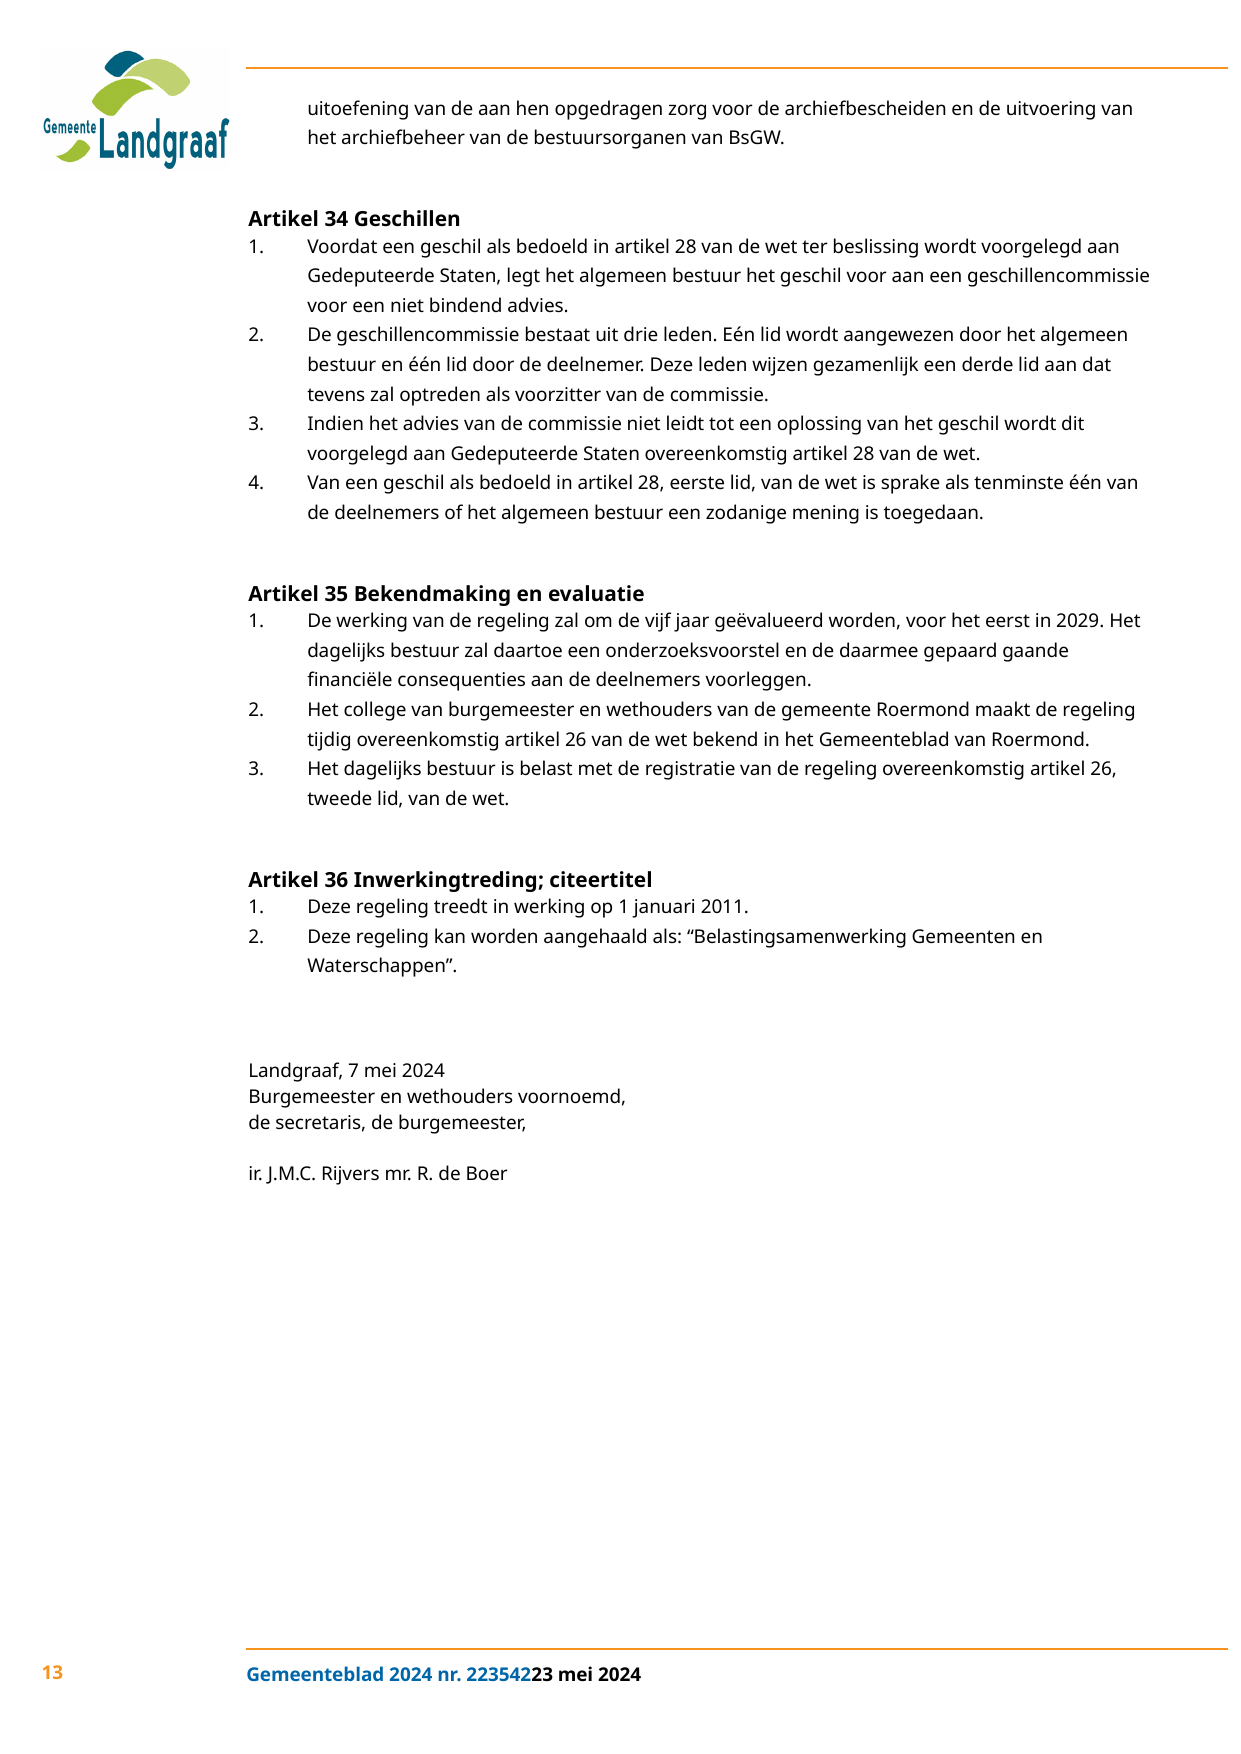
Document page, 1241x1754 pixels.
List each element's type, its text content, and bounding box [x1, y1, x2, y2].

text de secretaris, de burgemeester, [248, 1109, 1152, 1134]
text ir. J.M.C. Rijvers mr. R. de Boer [248, 1160, 1152, 1186]
list De werking van de regeling zal om de vijf jaar geëvalueerd worden, voor het eerst in 2029. Het dagelijks bestuur zal daartoe een onderzoeksvoorstel en de daarmee gepaard gaande financiële consequenties aan de deelnemers voorleggen. [248, 607, 1152, 692]
text Burgemeester en wethouders voornoemd, [248, 1083, 1152, 1109]
list uitoefening van de aan hen opgedragen zorg voor de archiefbescheiden en de uitvoering van het archiefbeheer van de bestuursorganen van BsGW. [248, 95, 1152, 150]
text Artikel 34 Geschillen [248, 204, 1152, 233]
text Artikel 36 Inwerkingtreding; citeertitel [248, 865, 1152, 893]
text Landgraaf, 7 mei 2024 [248, 1057, 1152, 1083]
list Het dagelijks bestuur is belast met de registratie van de regeling overeenkomstig artikel 26, tweede lid, van de wet. [248, 755, 1152, 811]
text Artikel 35 Bekendmaking en evaluatie [248, 579, 1152, 607]
list Deze regeling kan worden aangehaald als: “Belastingsamenwerking Gemeenten en Waterschappen”. [248, 923, 1152, 978]
list Het college van burgemeester en wethouders van de gemeente Roermond maakt de regeling tijdig overeenkomstig artikel 26 van de wet bekend in het Gemeenteblad van Roermond. [248, 696, 1152, 752]
list Indien het advies van de commissie niet leidt tot een oplossing van het geschil wordt dit voorgelegd aan Gedeputeerde Staten overeenkomstig artikel 28 van de wet. [248, 410, 1152, 466]
list Voordat een geschil als bedoeld in artikel 28 van de wet ter beslissing wordt voorgelegd aan Gedeputeerde Staten, legt het algemeen bestuur het geschil voor aan een geschillencommissie voor een niet bindend advies. [248, 233, 1152, 318]
list Deze regeling treedt in werking op 1 januari 2011. [248, 893, 1152, 919]
list Van een geschil als bedoeld in artikel 28, eerste lid, van de wet is sprake als tenminste één van de deelnemers of het algemeen bestuur een zodanige mening is toegedaan. [248, 469, 1152, 525]
picture [41, 47, 231, 172]
list De geschillencommissie bestaat uit drie leden. Eén lid wordt aangewezen door het algemeen bestuur en één lid door de deelnemer. Deze leden wijzen gezamenlijk een derde lid aan dat tevens zal optreden als voorzitter van de commissie. [248, 322, 1152, 406]
